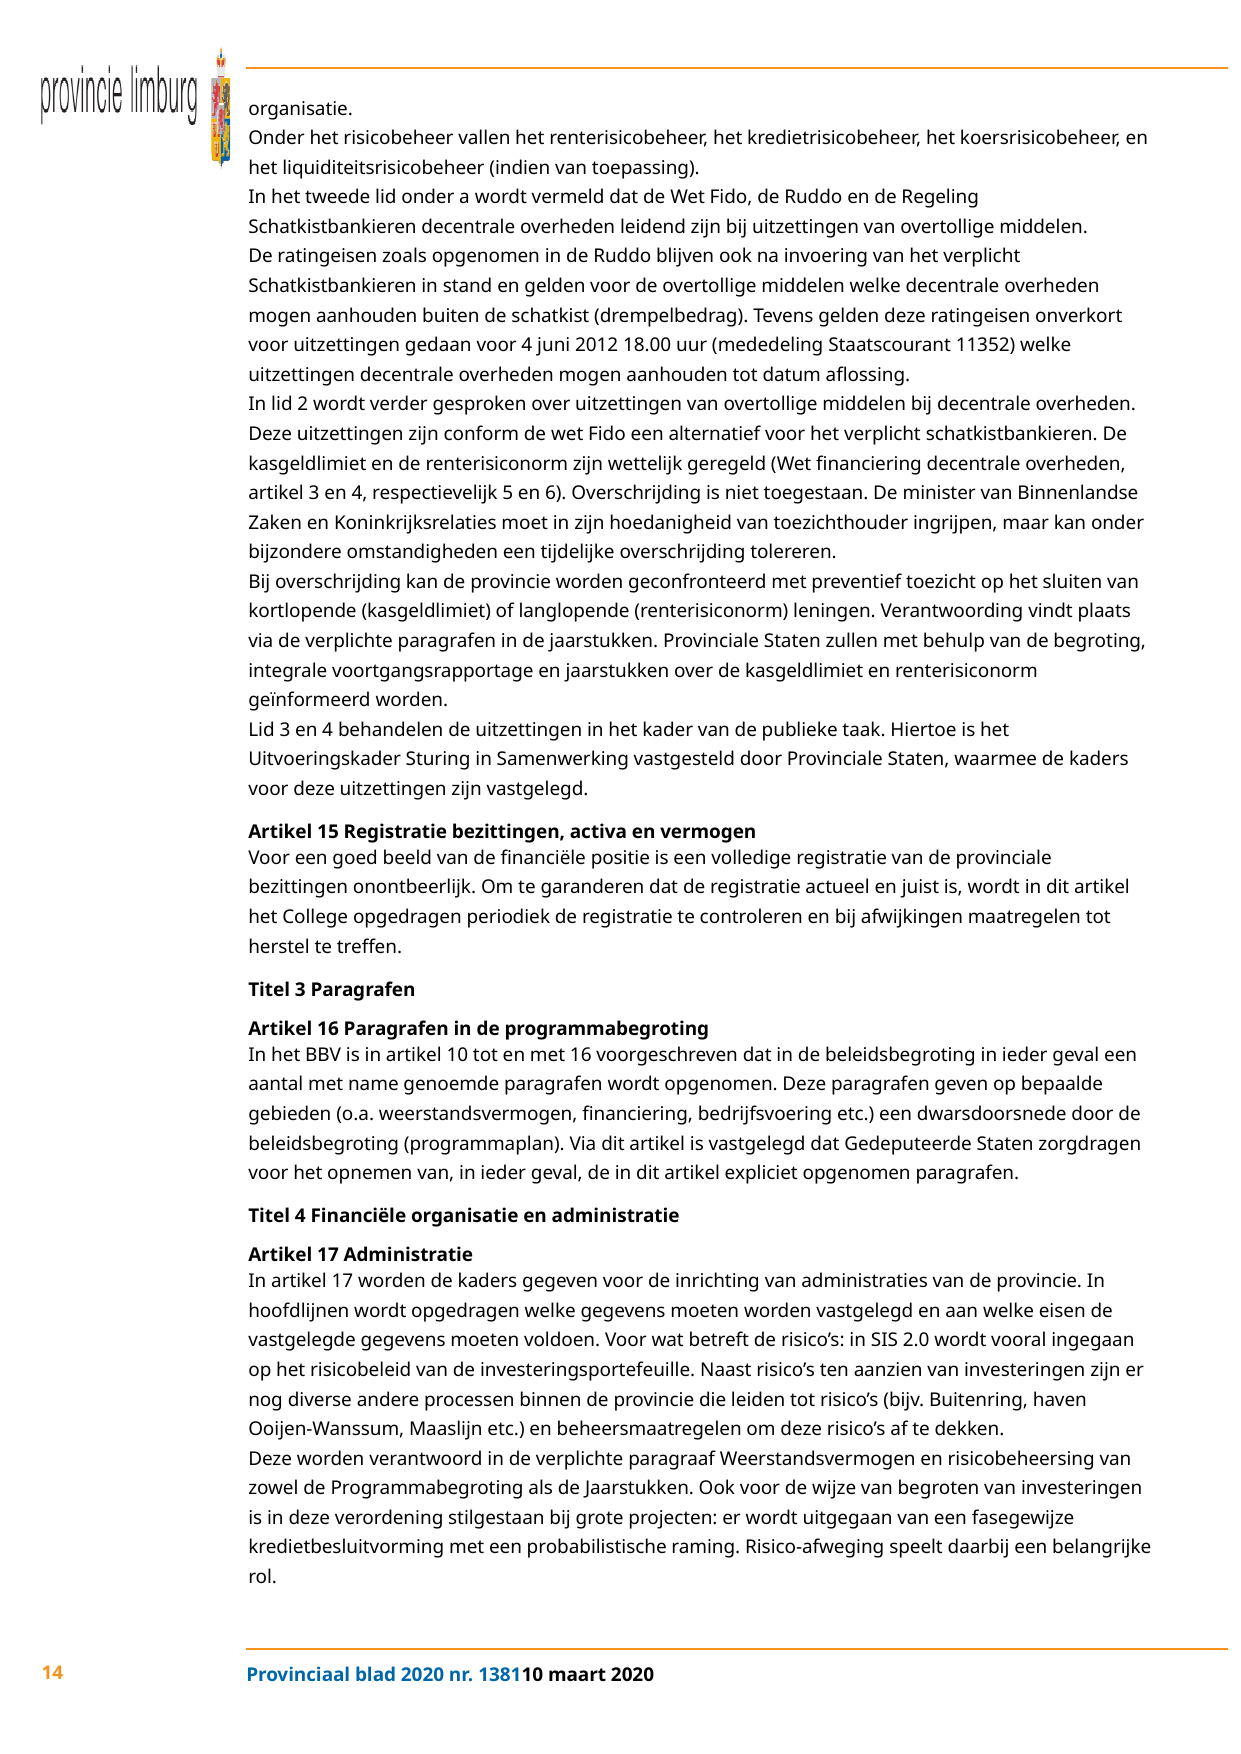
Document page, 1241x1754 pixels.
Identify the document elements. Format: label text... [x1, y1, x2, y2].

text Bij overschrijding kan de provincie worden geconfronteerd met preventief toezicht op het sluiten van kortlopende (kasgeldlimiet) of langlopende (renterisiconorm) leningen. Verantwoording vindt plaats via de verplichte paragrafen in de jaarstukken. Provinciale Staten zullen met behulp van de begroting, integrale voortgangsrapportage en jaarstukken over de kasgeldlimiet en renterisiconorm geïnformeerd worden. [248, 568, 1152, 712]
text Titel 3 Paragrafen [248, 976, 1152, 1002]
text Artikel 16 Paragrafen in de programmabegroting [248, 1015, 1152, 1041]
text Titel 4 Financiële organisatie en administratie [248, 1202, 1152, 1228]
text Artikel 15 Registratie bezittingen, activa en vermogen [248, 818, 1152, 844]
text In lid 2 wordt verder gesproken over uitzettingen van overtollige middelen bij decentrale overheden. Deze uitzettingen zijn conform de wet Fido een alternatief voor het verplicht schatkistbankieren. De kasgeldlimiet en de renterisiconorm zijn wettelijk geregeld (Wet financiering decentrale overheden, artikel 3 en 4, respectievelijk 5 en 6). Overschrijding is niet toegestaan. De minister van Binnenlandse Zaken en Koninkrijksrelaties moet in zijn hoedanigheid van toezichthouder ingrijpen, maar kan onder bijzondere omstandigheden een tijdelijke overschrijding tolereren. [248, 391, 1152, 564]
text In het tweede lid onder a wordt vermeld dat de Wet Fido, de Ruddo en de Regeling Schatkistbankieren decentrale overheden leidend zijn bij uitzettingen van overtollige middelen. [248, 183, 1152, 239]
text In het BBV is in artikel 10 tot en met 16 voorgeschreven dat in de beleidsbegroting in ieder geval een aantal met name genoemde paragrafen wordt opgenomen. Deze paragrafen geven op bepaalde gebieden (o.a. weerstandsvermogen, financiering, bedrijfsvoering etc.) een dwarsdoorsnede door de beleidsbegroting (programmaplan). Via dit artikel is vastgelegd dat Gedeputeerde Staten zorgdragen voor het opnemen van, in ieder geval, de in dit artikel expliciet opgenomen paragrafen. [248, 1041, 1152, 1185]
text Voor een goed beeld van de financiële positie is een volledige registratie van de provinciale bezittingen onontbeerlijk. Om te garanderen dat de registratie actueel en juist is, wordt in dit artikel het College opgedragen periodiek de registratie te controleren en bij afwijkingen maatregelen tot herstel te treffen. [248, 844, 1152, 958]
text Lid 3 en 4 behandelen de uitzettingen in het kader van de publieke taak. Hiertoe is het Uitvoeringskader Sturing in Samenwerking vastgesteld door Provinciale Staten, waarmee de kaders voor deze uitzettingen zijn vastgelegd. [248, 716, 1152, 801]
text De ratingeisen zoals opgenomen in de Ruddo blijven ook na invoering van het verplicht Schatkistbankieren in stand en gelden voor de overtollige middelen welke decentrale overheden mogen aanhouden buiten de schatkist (drempelbedrag). Tevens gelden deze ratingeisen onverkort voor uitzettingen gedaan voor 4 juni 2012 18.00 uur (mededeling Staatscourant 11352) welke uitzettingen decentrale overheden mogen aanhouden tot datum aflossing. [248, 243, 1152, 387]
picture [41, 47, 231, 172]
text Artikel 17 Administratie [248, 1242, 1152, 1267]
text Onder het risicobeheer vallen het renterisicobeheer, het kredietrisicobeheer, het koersrisicobeheer, en het liquiditeitsrisicobeheer (indien van toepassing). [248, 124, 1152, 180]
text organisatie. [248, 95, 1152, 121]
text In artikel 17 worden de kaders gegeven voor de inrichting van administraties van de provincie. In hoofdlijnen wordt opgedragen welke gegevens moeten worden vastgelegd en aan welke eisen de vastgelegde gegevens moeten voldoen. Voor wat betreft de risico’s: in SIS 2.0 wordt vooral ingegaan op het risicobeleid van de investeringsportefeuille. Naast risico’s ten aanzien van investeringen zijn er nog diverse andere processen binnen de provincie die leiden tot risico’s (bijv. Buitenring, haven Ooijen-Wanssum, Maaslijn etc.) en beheersmaatregelen om deze risico’s af te dekken. [248, 1267, 1152, 1441]
text Deze worden verantwoord in de verplichte paragraaf Weerstandsvermogen en risicobeheersing van zowel de Programmabegroting als de Jaarstukken. Ook voor de wijze van begroten van investeringen is in deze verordening stilgestaan bij grote projecten: er wordt uitgegaan van een fasegewijze kredietbesluitvorming met een probabilistische raming. Risico-afweging speelt daarbij een belangrijke rol. [248, 1445, 1152, 1589]
